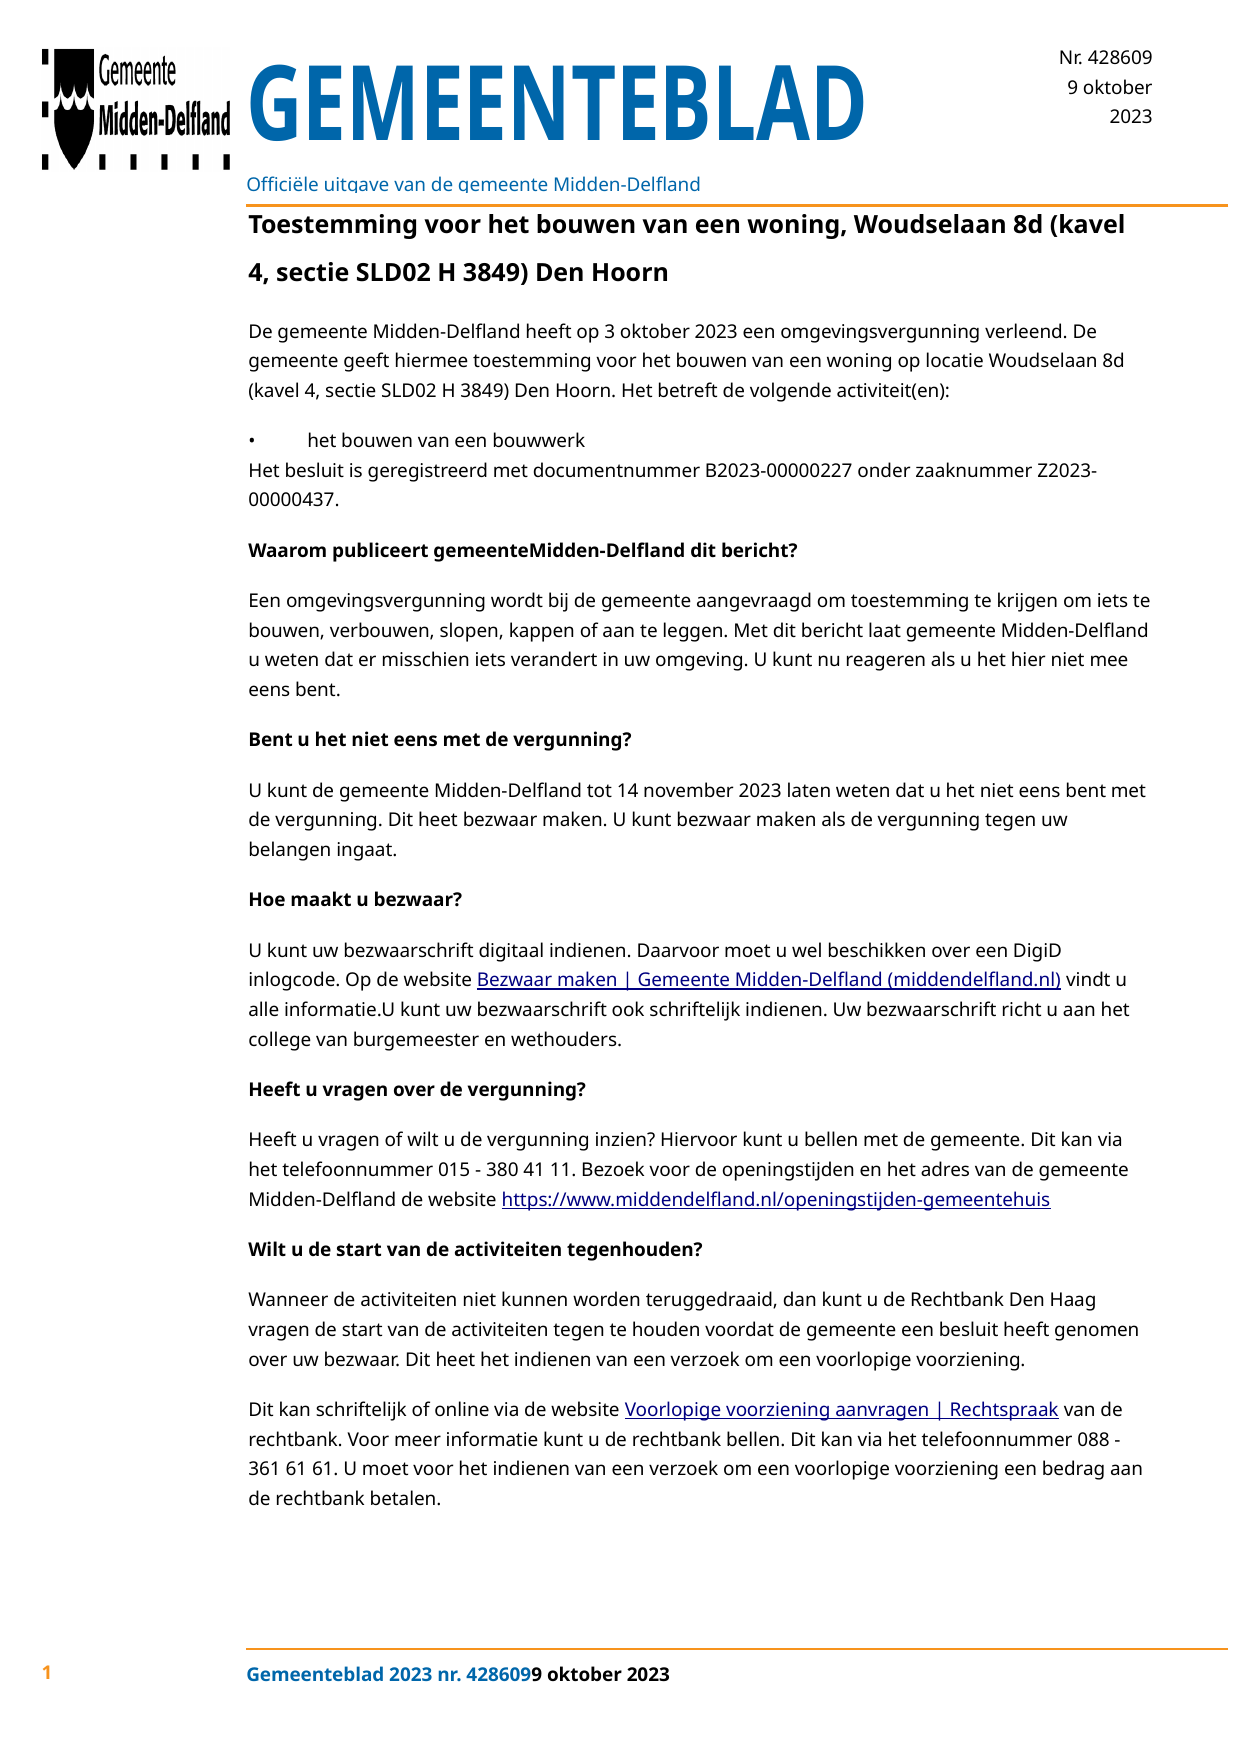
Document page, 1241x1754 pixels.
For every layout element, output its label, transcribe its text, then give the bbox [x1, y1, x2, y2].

list het bouwen van een bouwwerk [248, 427, 1152, 453]
text Bent u het niet eens met de vergunning? [248, 727, 1152, 752]
text Dit kan schriftelijk of online via de website Voorlopige voorziening aanvragen | Rechtspraak van de rechtbank. Voor meer informatie kunt u de rechtbank bellen. Dit kan via het telefoonnummer 088 - 361 61 61. U moet voor het indienen van een verzoek om een voorlopige voorziening een bedrag aan de rechtbank betalen. [248, 1396, 1152, 1511]
picture [41, 47, 231, 172]
text De gemeente Midden-Delfland heeft op 3 oktober 2023 een omgevingsvergunning verleend. De gemeente geeft hiermee toestemming voor het bouwen van een woning op locatie Woudselaan 8d (kavel 4, sectie SLD02 H 3849) Den Hoorn. Het betreft de volgende activiteit(en): [248, 318, 1152, 403]
text Toestemming voor het bouwen van een woning, Woudselaan 8d (kavel 4, sectie SLD02 H 3849) Den Hoorn [248, 207, 1152, 288]
text Wilt u de start van de activiteiten tegenhouden? [248, 1236, 1152, 1262]
text Wanneer de activiteiten niet kunnen worden teruggedraaid, dan kunt u de Rechtbank Den Haag vragen de start van de activiteiten tegen te houden voordat de gemeente een besluit heeft genomen over uw bezwaar. Dit heet het indienen van een verzoek om een voorlopige voorziening. [248, 1287, 1152, 1372]
text U kunt uw bezwaarschrift digitaal indienen. Daarvoor moet u wel beschikken over een DigiD inlogcode. Op de website Bezwaar maken | Gemeente Midden-Delfland (middendelfland.nl) vindt u alle informatie.U kunt uw bezwaarschrift ook schriftelijk indienen. Uw bezwaarschrift richt u aan het college van burgemeester en wethouders. [248, 937, 1152, 1052]
text Hoe maakt u bezwaar? [248, 887, 1152, 912]
text Heeft u vragen of wilt u de vergunning inzien? Hiervoor kunt u bellen met de gemeente. Dit kan via het telefoonnummer 015 - 380 41 11. Bezoek voor de openingstijden en het adres van de gemeente Midden-Delfland de website https://www.middendelfland.nl/openingstijden-gemeentehuis [248, 1127, 1152, 1212]
text Het besluit is geregistreerd met documentnummer B2023-00000227 onder zaaknummer Z2023-00000437. [248, 457, 1152, 512]
text Heeft u vragen over de vergunning? [248, 1076, 1152, 1102]
text Waarom publiceert gemeenteMidden-Delfland dit bericht? [248, 537, 1152, 563]
text U kunt de gemeente Midden-Delfland tot 14 november 2023 laten weten dat u het niet eens bent met de vergunning. Dit heet bezwaar maken. U kunt bezwaar maken als de vergunning tegen uw belangen ingaat. [248, 777, 1152, 862]
text Een omgevingsvergunning wordt bij de gemeente aangevraagd om toestemming te krijgen om iets te bouwen, verbouwen, slopen, kappen of aan te leggen. Met dit bericht laat gemeente Midden-Delfland u weten dat er misschien iets verandert in uw omgeving. U kunt nu reageren als u het hier niet mee eens bent. [248, 587, 1152, 702]
